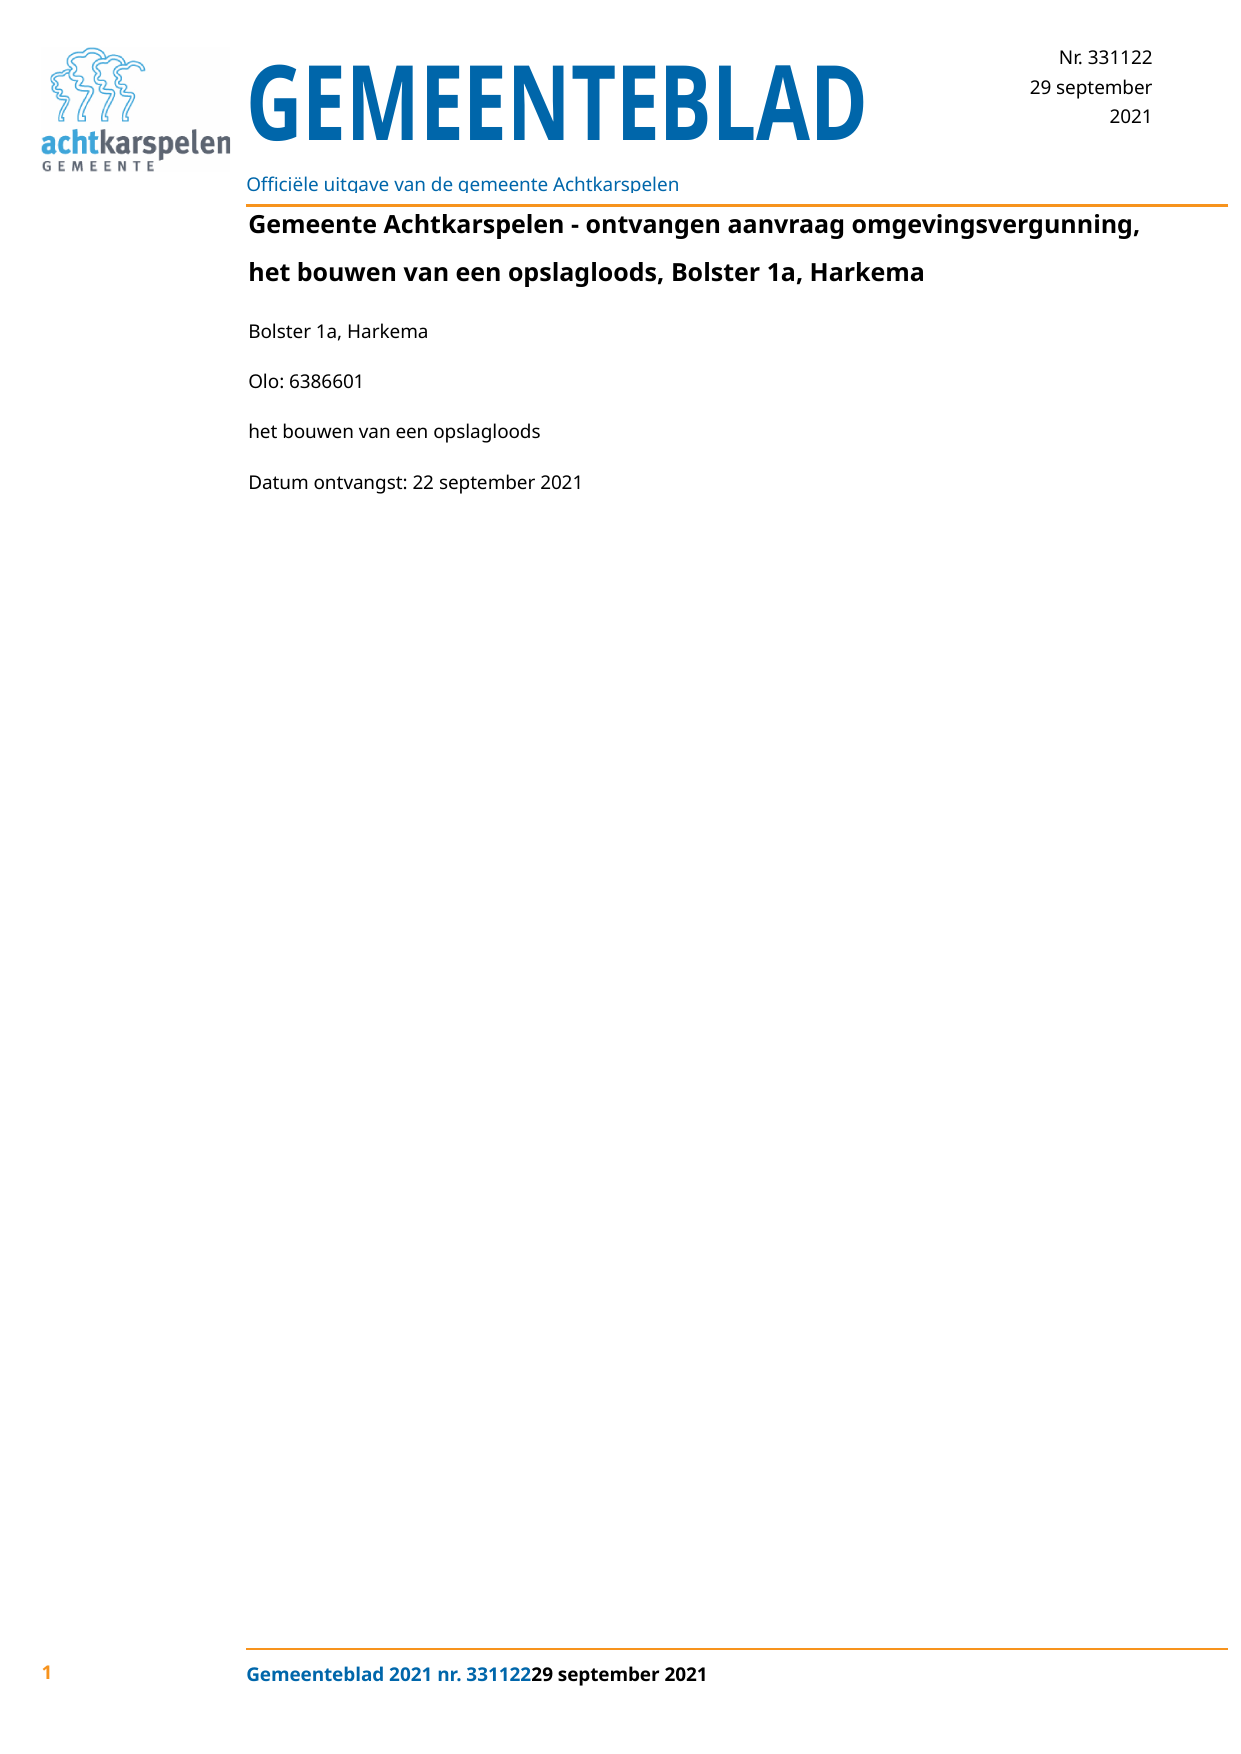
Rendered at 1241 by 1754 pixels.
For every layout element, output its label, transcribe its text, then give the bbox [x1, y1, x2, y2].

text Datum ontvangst: 22 september 2021 [248, 469, 1152, 495]
text Olo: 6386601 [248, 368, 1152, 394]
text Bolster 1a, Harkema [248, 318, 1152, 344]
text Gemeente Achtkarspelen - ontvangen aanvraag omgevingsvergunning, het bouwen van een opslagloods, Bolster 1a, Harkema [248, 207, 1152, 288]
picture [41, 47, 231, 172]
text het bouwen van een opslagloods [248, 419, 1152, 444]
